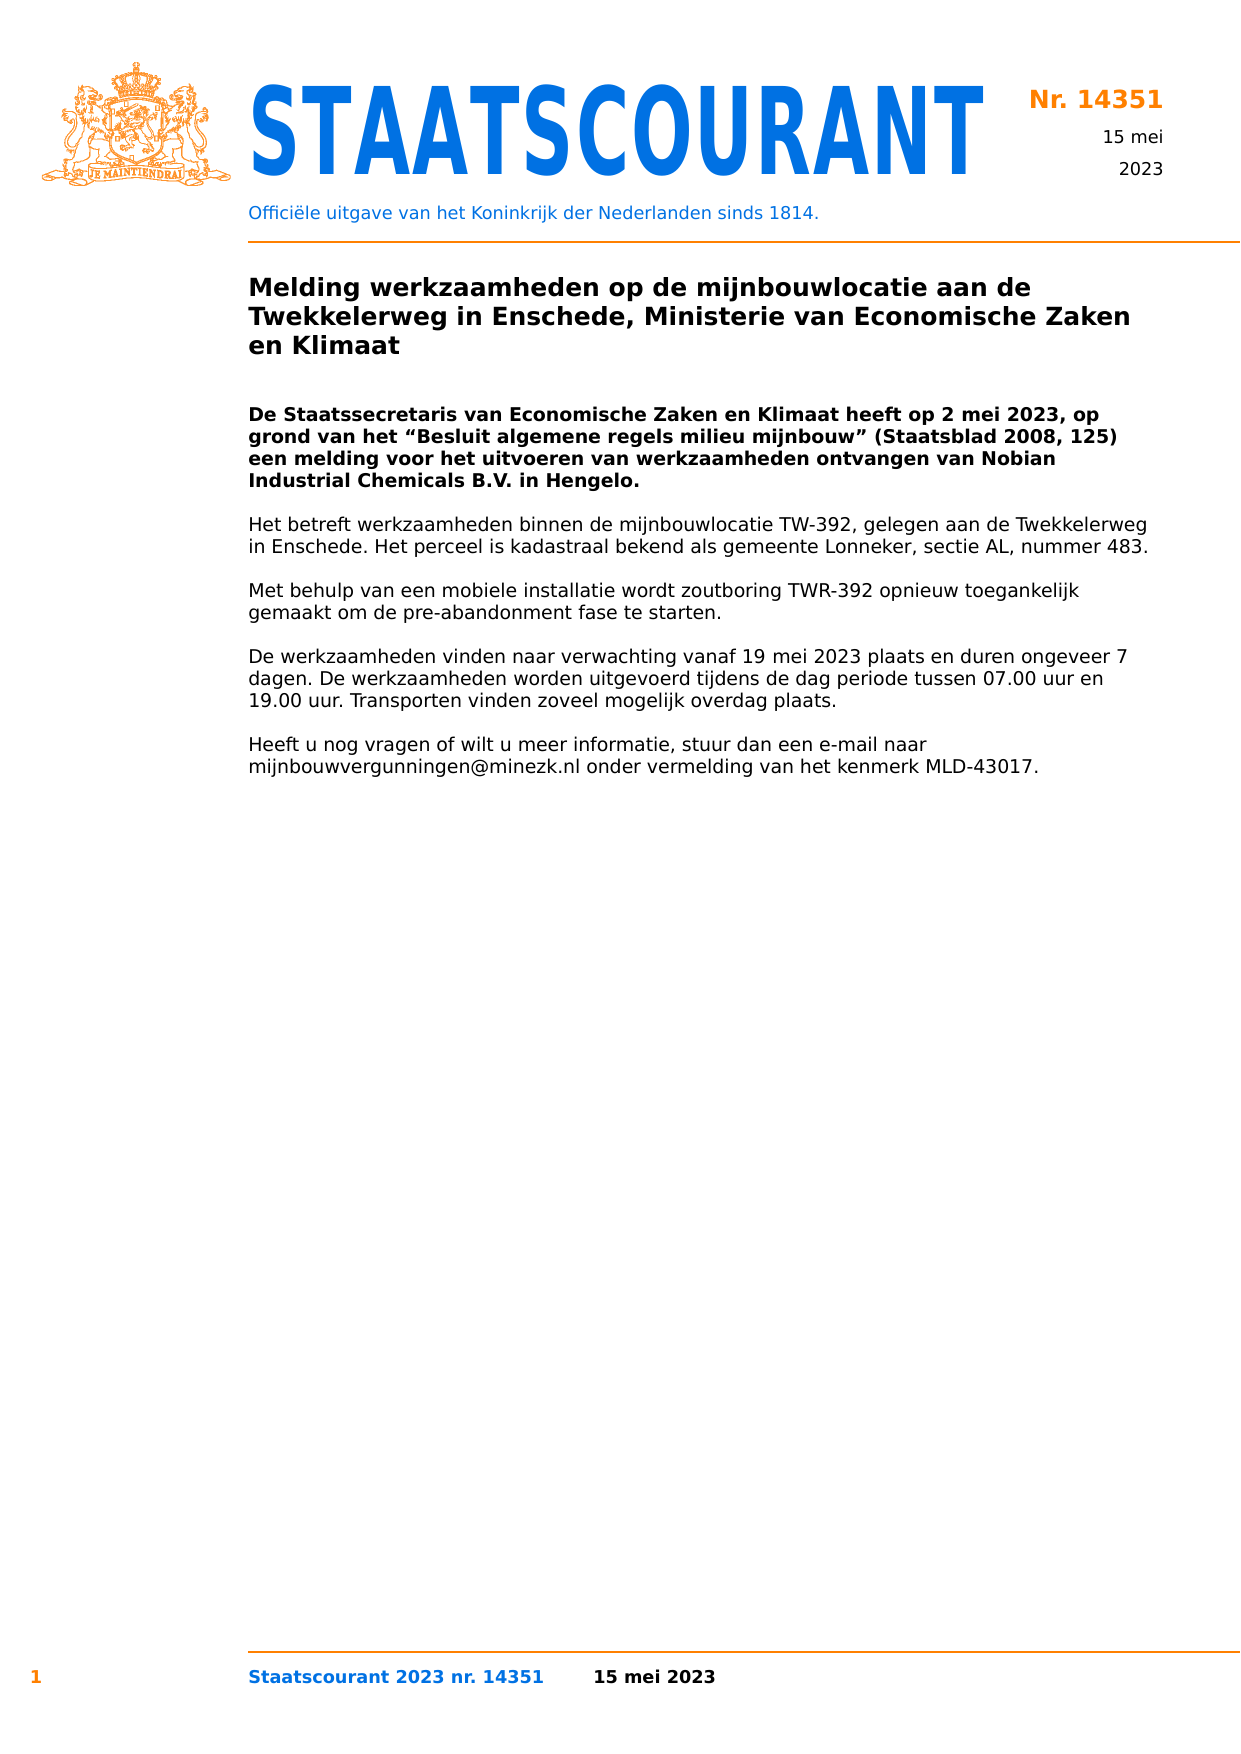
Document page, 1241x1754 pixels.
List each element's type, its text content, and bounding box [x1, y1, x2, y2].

text Met behulp van een mobiele installatie wordt zoutboring TWR-392 opnieuw toegankelijk gemaakt om de pre-abandonment fase te starten. [248, 580, 1163, 624]
table_cell 15 mei [998, 121, 1240, 153]
picture [41, 62, 231, 186]
table_header STAATSCOURANT [248, 62, 998, 203]
text Het betreft werkzaamheden binnen de mijnbouwlocatie TW-392, gelegen aan de Twekkelerweg in Enschede. Het perceel is kadastraal bekend als gemeente Lonneker, sectie AL, nummer 483. [248, 514, 1163, 558]
text De werkzaamheden vinden naar verwachting vanaf 19 mei 2023 plaats en duren ongeveer 7 dagen. De werkzaamheden worden uitgevoerd tijdens de dag periode tussen 07.00 uur en 19.00 uur. Transporten vinden zoveel mogelijk overdag plaats. [248, 646, 1163, 712]
subtitle Melding werkzaamheden op de mijnbouwlocatie aan de Twekkelerweg in Enschede, Ministerie van Economische Zaken en Klimaat [248, 273, 1163, 361]
table_cell 2023 [998, 153, 1240, 203]
text Heeft u nog vragen of wilt u meer informatie, stuur dan een e-mail naar mijnbouwvergunningen@minezk.nl onder vermelding van het kenmerk MLD-43017. [248, 733, 1163, 777]
text De Staatssecretaris van Economische Zaken en Klimaat heeft op 2 mei 2023, op grond van het “Besluit algemene regels milieu mijnbouw” (Staatsblad 2008, 125) een melding voor het uitvoeren van werkzaamheden ontvangen van Nobian Industrial Chemicals B.V. in Hengelo. [248, 404, 1163, 492]
table_cell Officiële uitgave van het Koninkrijk der Nederlanden sinds 1814. [248, 203, 1240, 241]
table_header [25, 62, 248, 241]
table_header Nr. 14351 [998, 62, 1240, 121]
